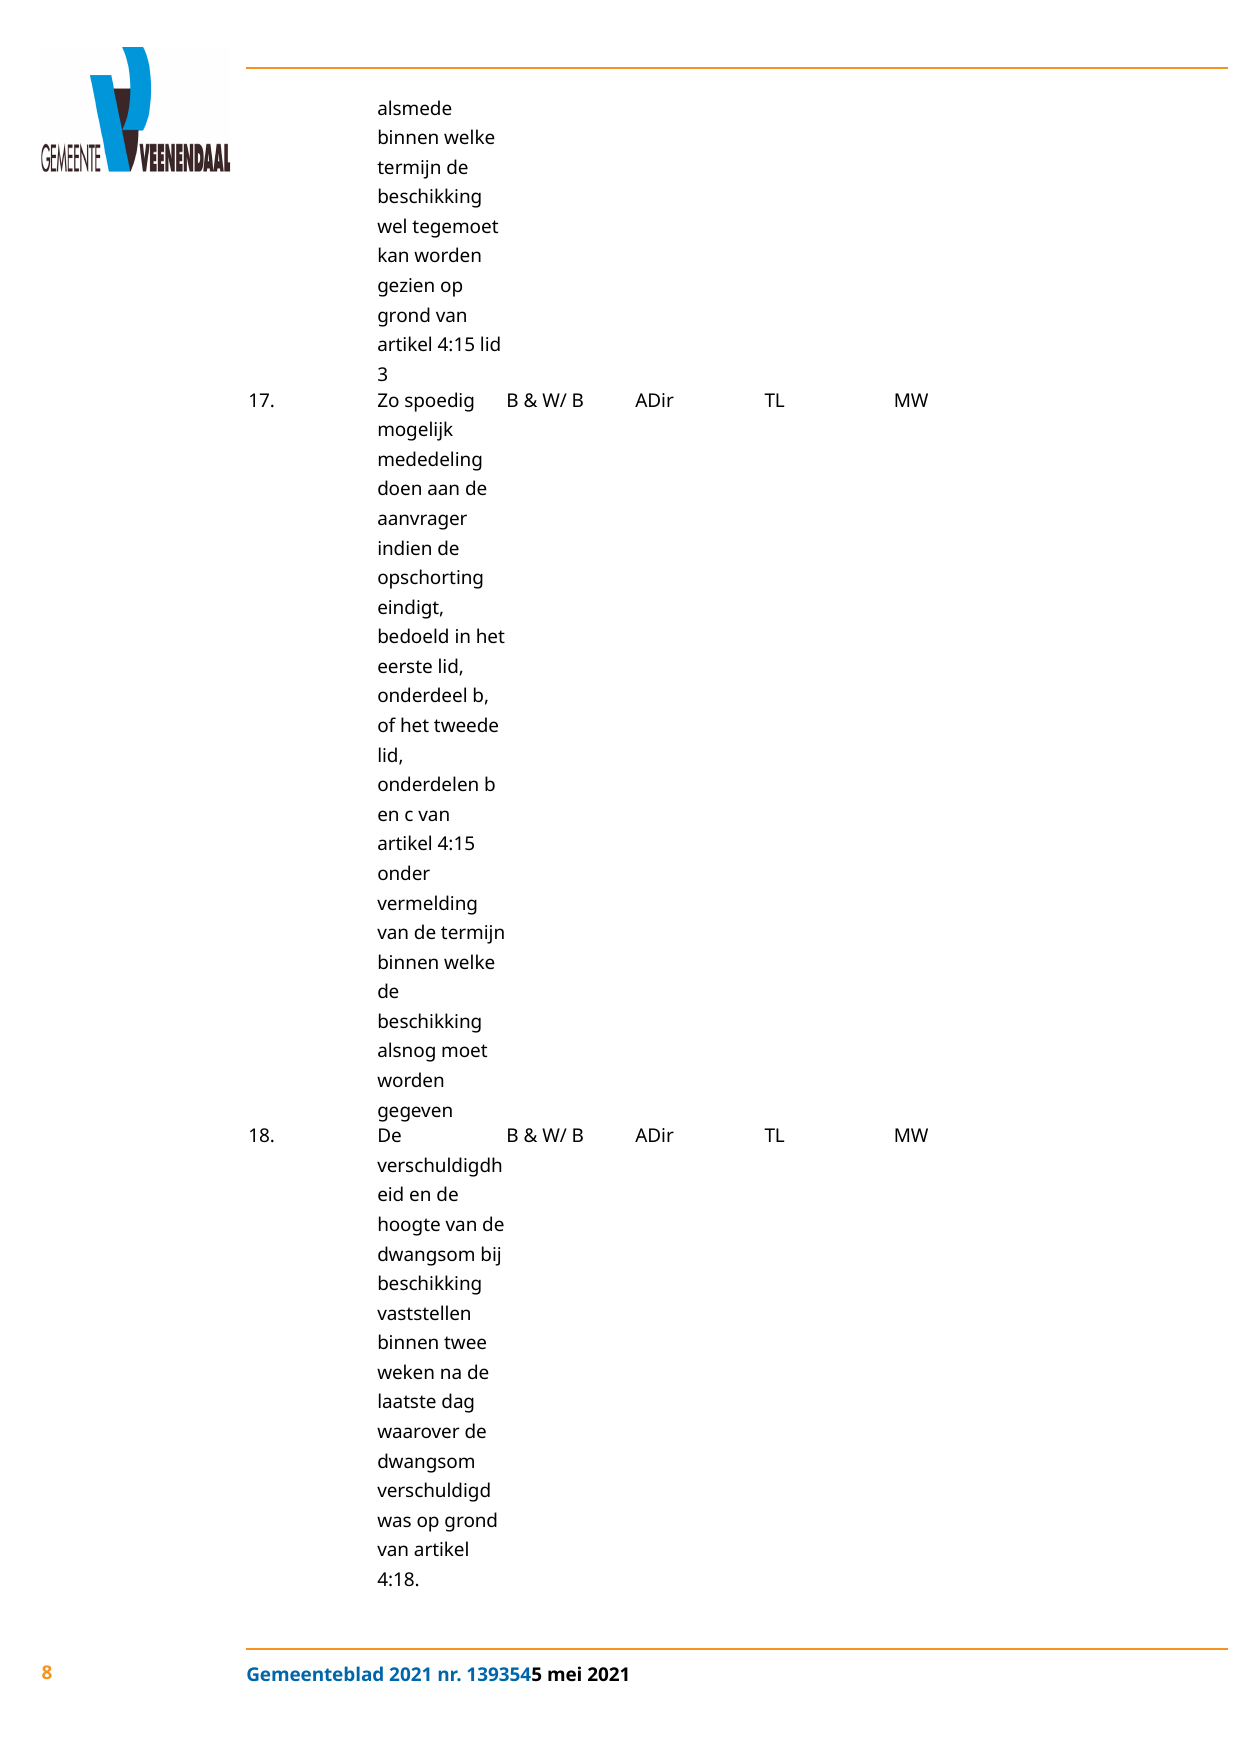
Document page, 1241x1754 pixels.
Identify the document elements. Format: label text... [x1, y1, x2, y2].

table_cell [506, 95, 635, 387]
table_cell ADir [635, 1123, 764, 1592]
table_cell MW [894, 387, 1022, 1122]
table_cell [1023, 1123, 1152, 1592]
table_cell [248, 387, 377, 1122]
table_cell TL [764, 1123, 893, 1592]
table_cell [894, 95, 1022, 387]
table_cell De verschuldigdheid en de hoogte van de dwangsom bij beschikking vaststellen binnen twee weken na de laatste dag waarover de dwangsom verschuldigd was op grond van artikel 4:18. [377, 1123, 506, 1592]
picture [123, 47, 231, 172]
table_cell B & W/ B [506, 387, 635, 1122]
picture [41, 47, 130, 172]
table_cell [1023, 95, 1152, 387]
table_cell Zo spoedig mogelijk mededeling doen aan de aanvrager indien de opschorting eindigt, bedoeld in het eerste lid, onderdeel b, of het tweede lid, onderdelen b en c van artikel 4:15 onder vermelding van de termijn binnen welke de beschikking alsnog moet worden gegeven [377, 387, 506, 1122]
table_cell [764, 95, 893, 387]
table_cell [248, 1123, 377, 1592]
table_cell ADir [635, 387, 764, 1122]
table_cell [1023, 387, 1152, 1122]
table_cell [635, 95, 764, 387]
table_cell B & W/ B [506, 1123, 635, 1592]
table_cell alsmede binnen welke termijn de beschikking wel tegemoet kan worden gezien op grond van artikel 4:15 lid 3 [377, 95, 506, 387]
table_cell TL [764, 387, 893, 1122]
table_cell MW [894, 1123, 1022, 1592]
table_cell [248, 95, 377, 387]
